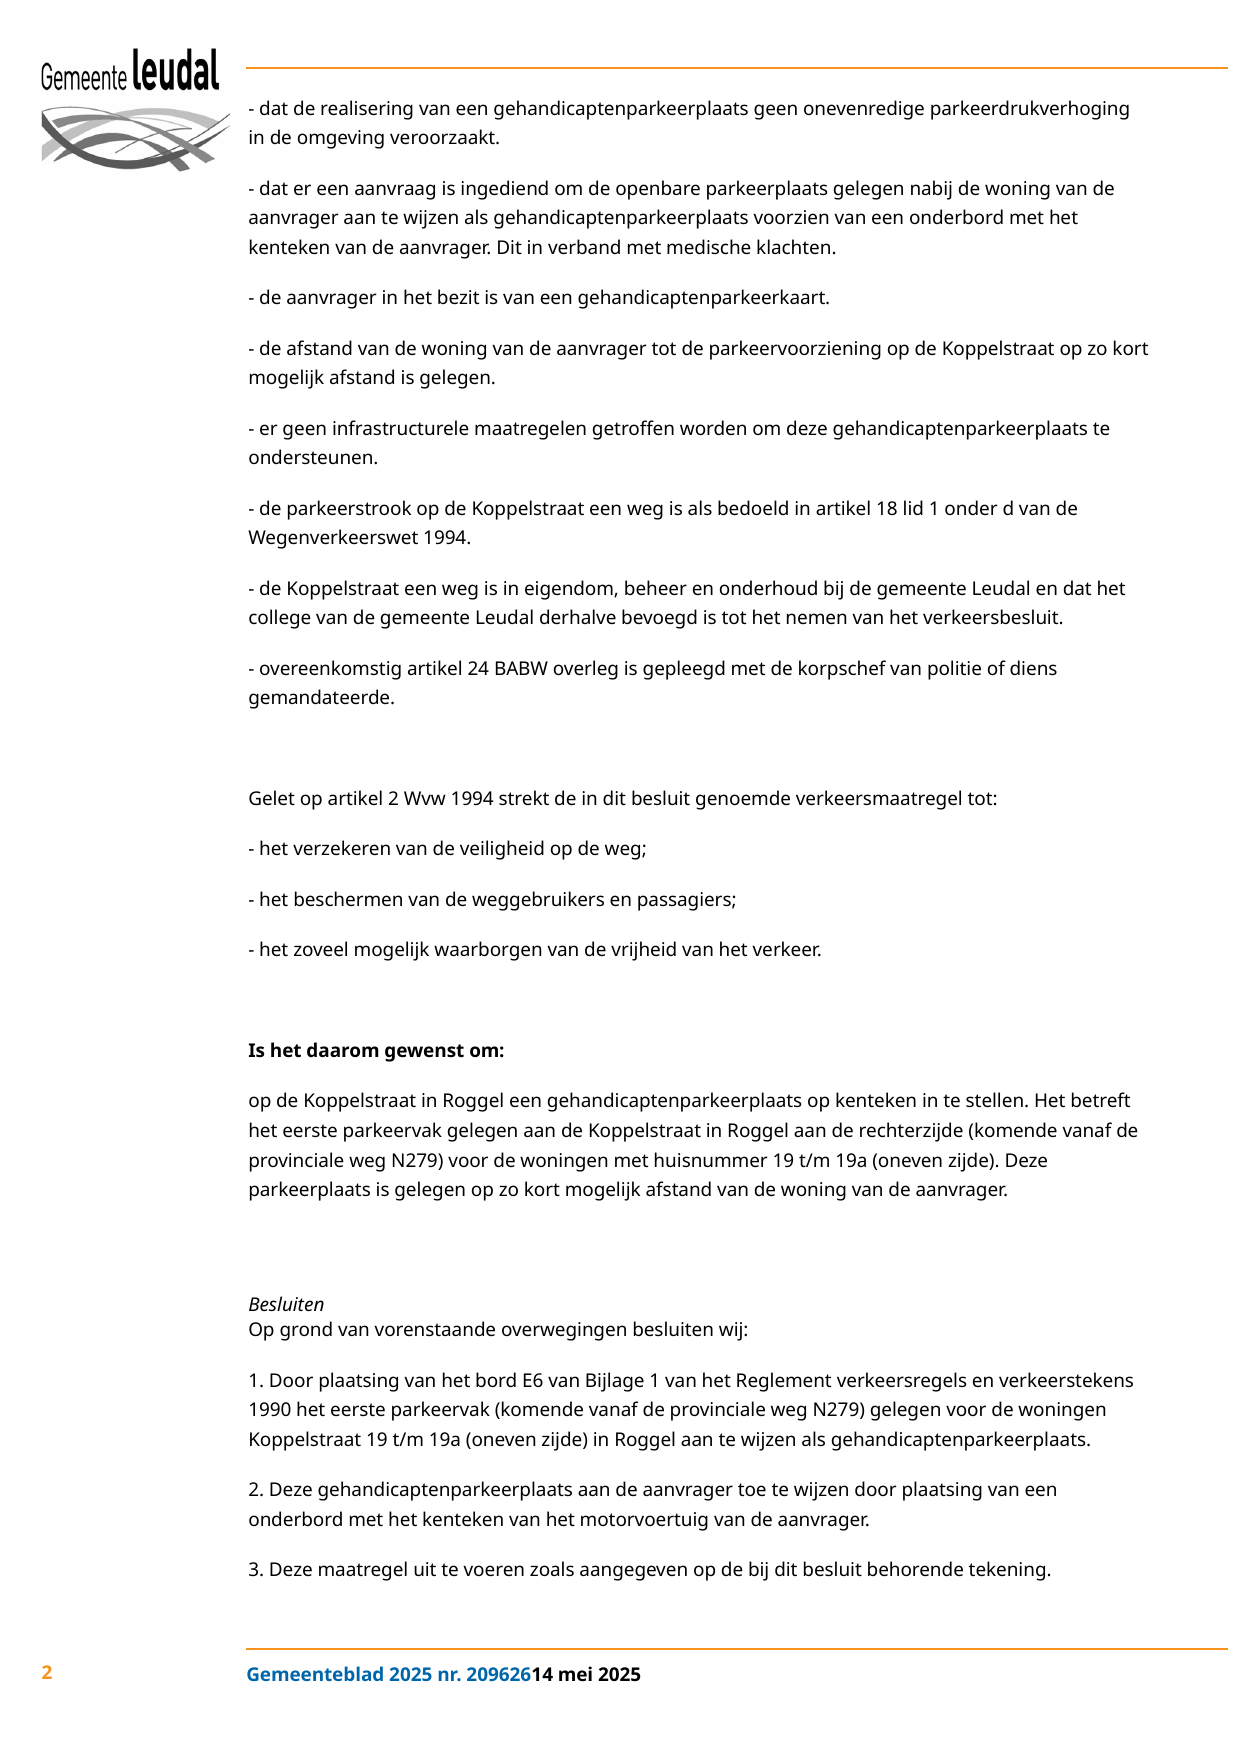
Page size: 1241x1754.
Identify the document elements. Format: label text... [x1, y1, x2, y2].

text - het zoveel mogelijk waarborgen van de vrijheid van het verkeer. [248, 936, 1152, 962]
text - dat er een aanvraag is ingediend om de openbare parkeerplaats gelegen nabij de woning van de aanvrager aan te wijzen als gehandicaptenparkeerplaats voorzien van een onderbord met het kenteken van de aanvrager. Dit in verband met medische klachten. [248, 175, 1152, 260]
text Besluiten [248, 1291, 1152, 1317]
text - dat de realisering van een gehandicaptenparkeerplaats geen onevenredige parkeerdrukverhoging in de omgeving veroorzaakt. [248, 95, 1152, 150]
text - de Koppelstraat een weg is in eigendom, beheer en onderhoud bij de gemeente Leudal en dat het college van de gemeente Leudal derhalve bevoegd is tot het nemen van het verkeersbesluit. [248, 575, 1152, 630]
text - de afstand van de woning van de aanvrager tot de parkeervoorziening op de Koppelstraat op zo kort mogelijk afstand is gelegen. [248, 335, 1152, 390]
text Is het daarom gewenst om: [248, 1037, 1152, 1063]
text - de aanvrager in het bezit is van een gehandicaptenparkeerkaart. [248, 284, 1152, 310]
text 1. Door plaatsing van het bord E6 van Bijlage 1 van het Reglement verkeersregels en verkeerstekens 1990 het eerste parkeervak (komende vanaf de provinciale weg N279) gelegen voor de woningen Koppelstraat 19 t/m 19a (oneven zijde) in Roggel aan te wijzen als gehandicaptenparkeerplaats. [248, 1367, 1152, 1452]
text 2. Deze gehandicaptenparkeerplaats aan de aanvrager toe te wijzen door plaatsing van een onderbord met het kenteken van het motorvoertuig van de aanvrager. [248, 1477, 1152, 1532]
text - er geen infrastructurele maatregelen getroffen worden om deze gehandicaptenparkeerplaats te ondersteunen. [248, 415, 1152, 470]
picture [41, 47, 231, 172]
text 3. Deze maatregel uit te voeren zoals aangegeven op de bij dit besluit behorende tekening. [248, 1557, 1152, 1582]
text - het beschermen van de weggebruikers en passagiers; [248, 886, 1152, 912]
text Gelet op artikel 2 Wvw 1994 strekt de in dit besluit genoemde verkeersmaatregel tot: [248, 785, 1152, 811]
text - het verzekeren van de veiligheid op de weg; [248, 836, 1152, 861]
text op de Koppelstraat in Roggel een gehandicaptenparkeerplaats op kenteken in te stellen. Het betreft het eerste parkeervak gelegen aan de Koppelstraat in Roggel aan de rechterzijde (komende vanaf de provinciale weg N279) voor de woningen met huisnummer 19 t/m 19a (oneven zijde). Deze parkeerplaats is gelegen op zo kort mogelijk afstand van de woning van de aanvrager. [248, 1088, 1152, 1202]
text - overeenkomstig artikel 24 BABW overleg is gepleegd met de korpschef van politie of diens gemandateerde. [248, 655, 1152, 710]
text - de parkeerstrook op de Koppelstraat een weg is als bedoeld in artikel 18 lid 1 onder d van de Wegenverkeerswet 1994. [248, 495, 1152, 550]
text Op grond van vorenstaande overwegingen besluiten wij: [248, 1317, 1152, 1342]
